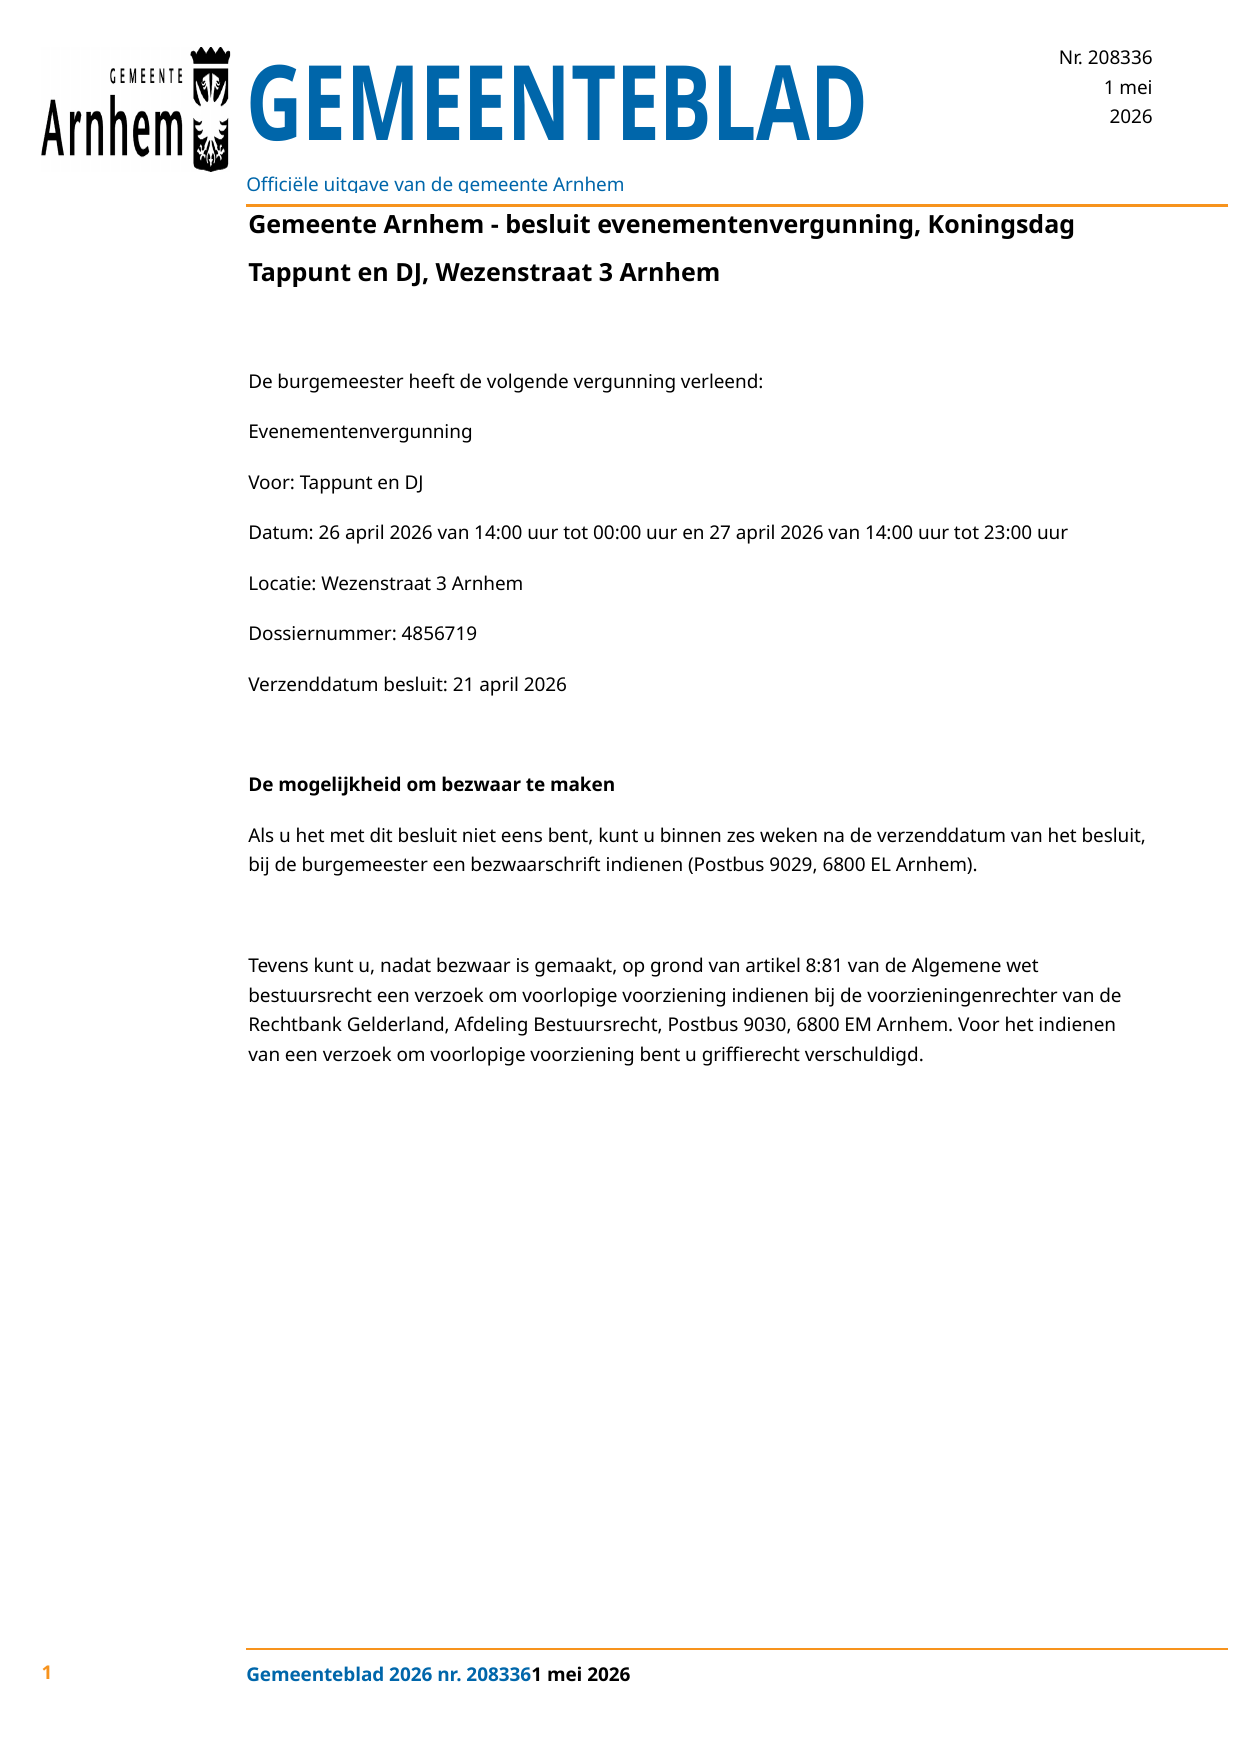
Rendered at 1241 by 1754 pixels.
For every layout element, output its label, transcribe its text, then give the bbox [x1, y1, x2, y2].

text Dossiernummer: 4856719 [248, 620, 1152, 646]
text Locatie: Wezenstraat 3 Arnhem [248, 570, 1152, 596]
text De mogelijkheid om bezwaar te maken [248, 772, 1152, 797]
text Voor: Tappunt en DJ [248, 469, 1152, 495]
picture [41, 47, 231, 172]
text Als u het met dit besluit niet eens bent, kunt u binnen zes weken na de verzenddatum van het besluit, bij de burgemeester een bezwaarschrift indienen (Postbus 9029, 6800 EL Arnhem). [248, 822, 1152, 877]
text Evenementenvergunning [248, 419, 1152, 444]
text Gemeente Arnhem - besluit evenementenvergunning, Koningsdag Tappunt en DJ, Wezenstraat 3 Arnhem [248, 207, 1152, 288]
text Verzenddatum besluit: 21 april 2026 [248, 671, 1152, 697]
text De burgemeester heeft de volgende vergunning verleend: [248, 368, 1152, 394]
text Tevens kunt u, nadat bezwaar is gemaakt, op grond van artikel 8:81 van de Algemene wet bestuursrecht een verzoek om voorlopige voorziening indienen bij de voorzieningenrechter van de Rechtbank Gelderland, Afdeling Bestuursrecht, Postbus 9030, 6800 EM Arnhem. Voor het indienen van een verzoek om voorlopige voorziening bent u griffierecht verschuldigd. [248, 952, 1152, 1067]
text Datum: 26 april 2026 van 14:00 uur tot 00:00 uur en 27 april 2026 van 14:00 uur tot 23:00 uur [248, 519, 1152, 545]
